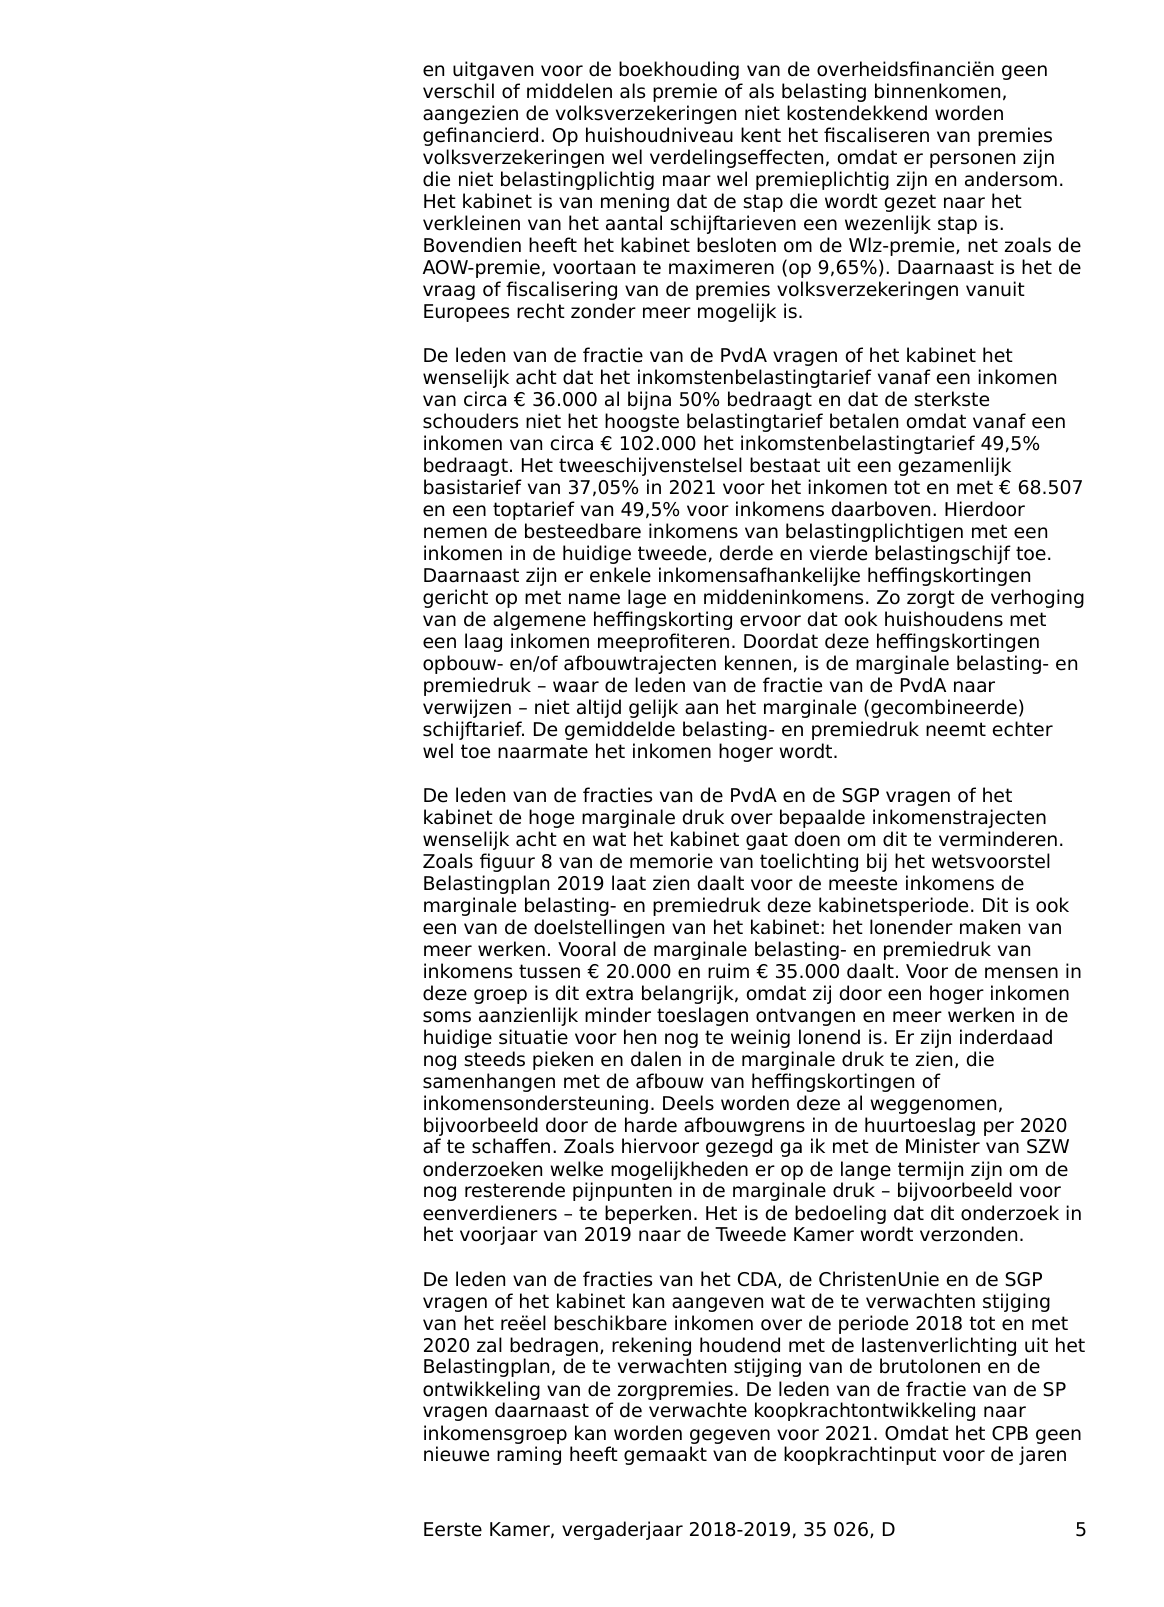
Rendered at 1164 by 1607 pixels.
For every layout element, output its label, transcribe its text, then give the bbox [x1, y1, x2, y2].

text De leden van de fracties van het CDA, de ChristenUnie en de SGP vragen of het kabinet kan aangeven wat de te verwachten stijging van het reëel beschikbare inkomen over de periode 2018 tot en met 2020 zal bedragen, rekening houdend met de lastenverlichting uit het Belastingplan, de te verwachten stijging van de brutolonen en de ontwikkeling van de zorgpremies. De leden van de fractie van de SP vragen daarnaast of de verwachte koopkrachtontwikkeling naar inkomensgroep kan worden gegeven voor 2021. Omdat het CPB geen nieuwe raming heeft gemaakt van de koopkrachtinput voor de jaren [422, 1268, 1087, 1466]
text De leden van de fracties van de PvdA en de SGP vragen of het kabinet de hoge marginale druk over bepaalde inkomenstrajecten wenselijk acht en wat het kabinet gaat doen om dit te verminderen. Zoals figuur 8 van de memorie van toelichting bij het wetsvoorstel Belastingplan 2019 laat zien daalt voor de meeste inkomens de marginale belasting- en premiedruk deze kabinetsperiode. Dit is ook een van de doelstellingen van het kabinet: het lonender maken van meer werken. Vooral de marginale belasting- en premiedruk van inkomens tussen € 20.000 en ruim € 35.000 daalt. Voor de mensen in deze groep is dit extra belangrijk, omdat zij door een hoger inkomen soms aanzienlijk minder toeslagen ontvangen en meer werken in de huidige situatie voor hen nog te weinig lonend is. Er zijn inderdaad nog steeds pieken en dalen in de marginale druk te zien, die samenhangen met de afbouw van heffingskortingen of inkomensondersteuning. Deels worden deze al weggenomen, bijvoorbeeld door de harde afbouwgrens in de huurtoeslag per 2020 af te schaffen. Zoals hiervoor gezegd ga ik met de Minister van SZW onderzoeken welke mogelijkheden er op de lange termijn zijn om de nog resterende pijnpunten in de marginale druk – bijvoorbeeld voor eenverdieners – te beperken. Het is de bedoeling dat dit onderzoek in het voorjaar van 2019 naar de Tweede Kamer wordt verzonden. [422, 785, 1087, 1246]
text De leden van de fractie van de PvdA vragen of het kabinet het wenselijk acht dat het inkomstenbelastingtarief vanaf een inkomen van circa € 36.000 al bijna 50% bedraagt en dat de sterkste schouders niet het hoogste belastingtarief betalen omdat vanaf een inkomen van circa € 102.000 het inkomstenbelastingtarief 49,5% bedraagt. Het tweeschijvenstelsel bestaat uit een gezamenlijk basistarief van 37,05% in 2021 voor het inkomen tot en met € 68.507 en een toptarief van 49,5% voor inkomens daarboven. Hierdoor nemen de besteedbare inkomens van belastingplichtigen met een inkomen in de huidige tweede, derde en vierde belastingschijf toe. Daarnaast zijn er enkele inkomensafhankelijke heffingskortingen gericht op met name lage en middeninkomens. Zo zorgt de verhoging van de algemene heffingskorting ervoor dat ook huishoudens met een laag inkomen meeprofiteren. Doordat deze heffingskortingen opbouw- en/of afbouwtrajecten kennen, is de marginale belasting- en premiedruk – waar de leden van de fractie van de PvdA naar verwijzen – niet altijd gelijk aan het marginale (gecombineerde) schijftarief. De gemiddelde belasting- en premiedruk neemt echter wel toe naarmate het inkomen hoger wordt. [422, 345, 1087, 763]
text en uitgaven voor de boekhouding van de overheidsfinanciën geen verschil of middelen als premie of als belasting binnenkomen, aangezien de volksverzekeringen niet kostendekkend worden gefinancierd. Op huishoudniveau kent het fiscaliseren van premies volksverzekeringen wel verdelingseffecten, omdat er personen zijn die niet belastingplichtig maar wel premieplichtig zijn en andersom. Het kabinet is van mening dat de stap die wordt gezet naar het verkleinen van het aantal schijftarieven een wezenlijk stap is. Bovendien heeft het kabinet besloten om de Wlz-premie, net zoals de AOW-premie, voortaan te maximeren (op 9,65%). Daarnaast is het de vraag of fiscalisering van de premies volksverzekeringen vanuit Europees recht zonder meer mogelijk is. [422, 59, 1087, 323]
